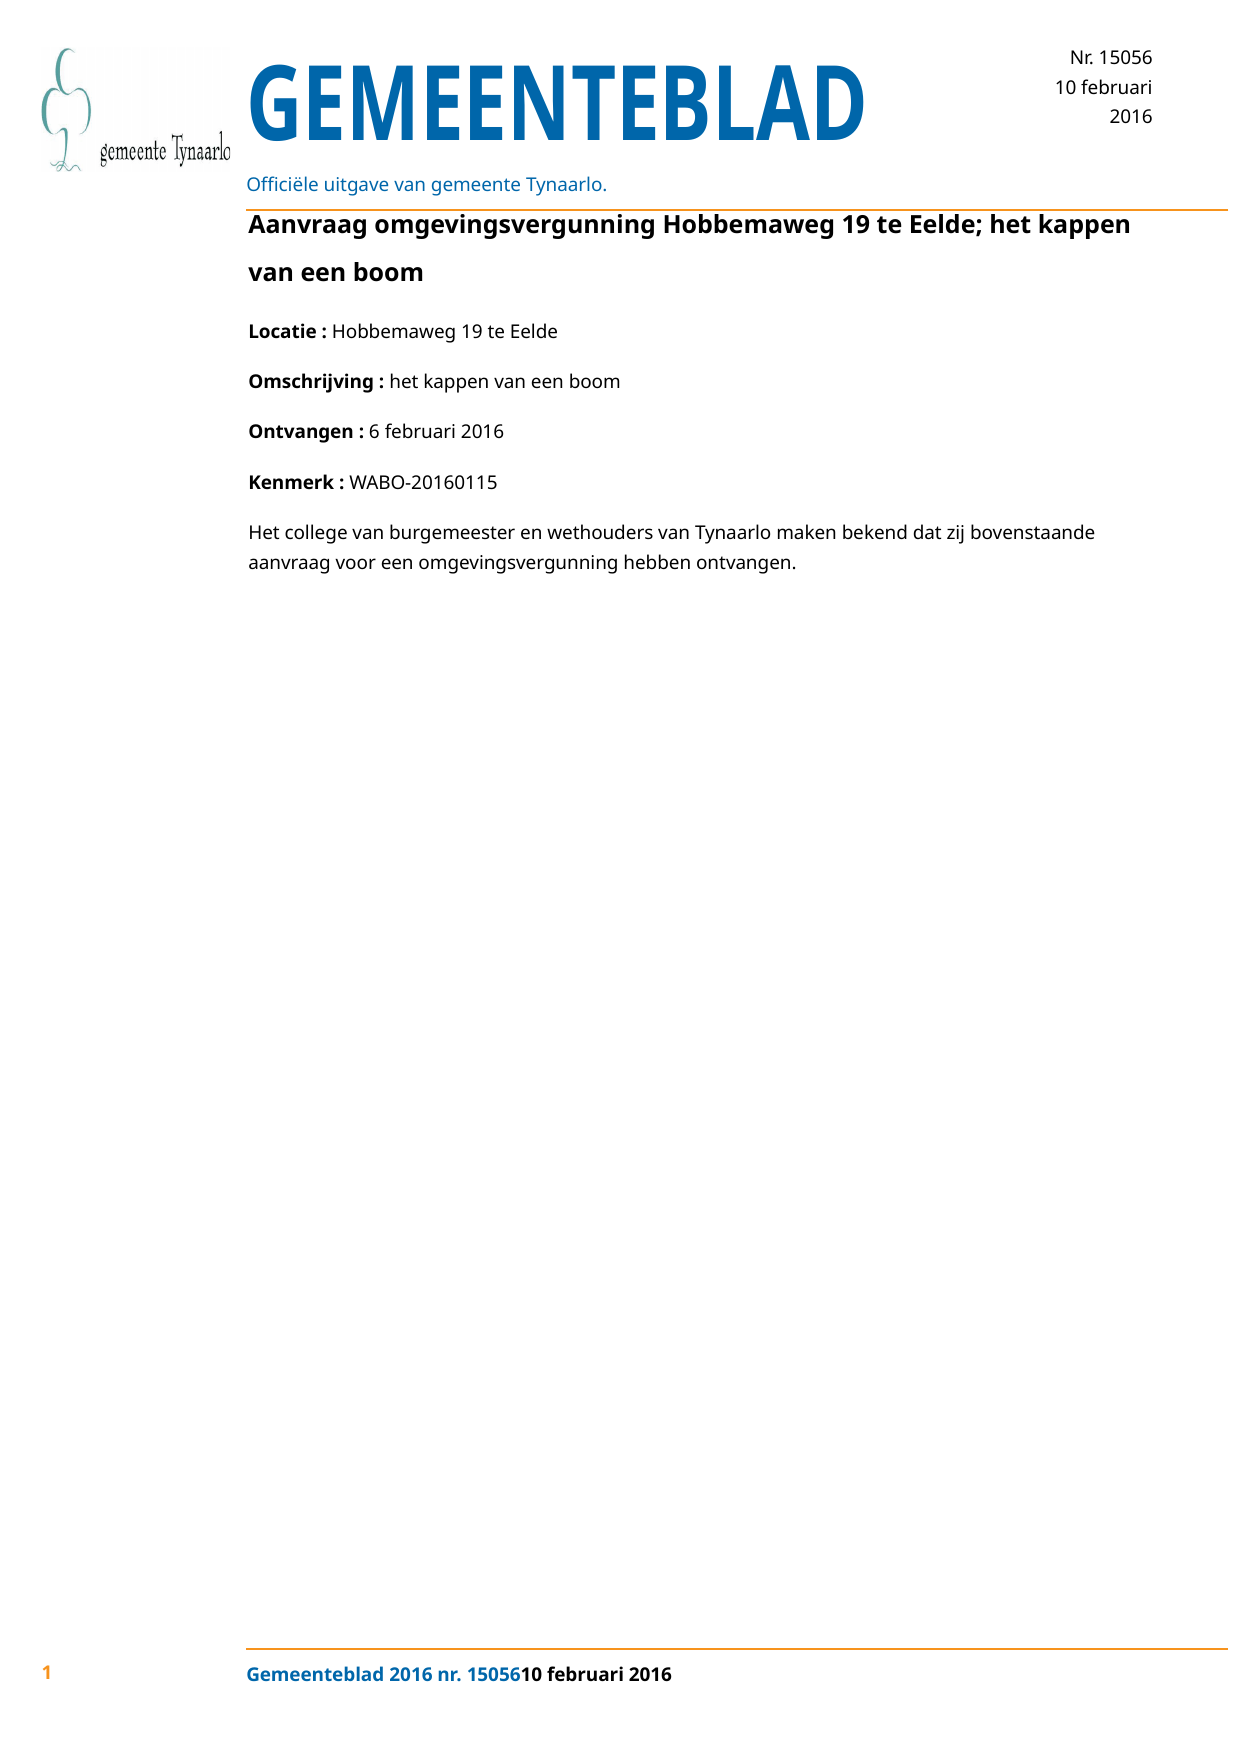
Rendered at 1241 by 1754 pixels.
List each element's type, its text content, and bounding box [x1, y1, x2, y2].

text Ontvangen : 6 februari 2016 [248, 419, 1152, 444]
text Omschrijving : het kappen van een boom [248, 368, 1152, 394]
text Kenmerk : WABO-20160115 [248, 469, 1152, 495]
text Het college van burgemeester en wethouders van Tynaarlo maken bekend dat zij bovenstaande aanvraag voor een omgevingsvergunning hebben ontvangen. [248, 519, 1152, 575]
text Locatie : Hobbemaweg 19 te Eelde [248, 318, 1152, 344]
text Aanvraag omgevingsvergunning Hobbemaweg 19 te Eelde; het kappen van een boom [248, 211, 1152, 288]
picture [41, 47, 231, 172]
